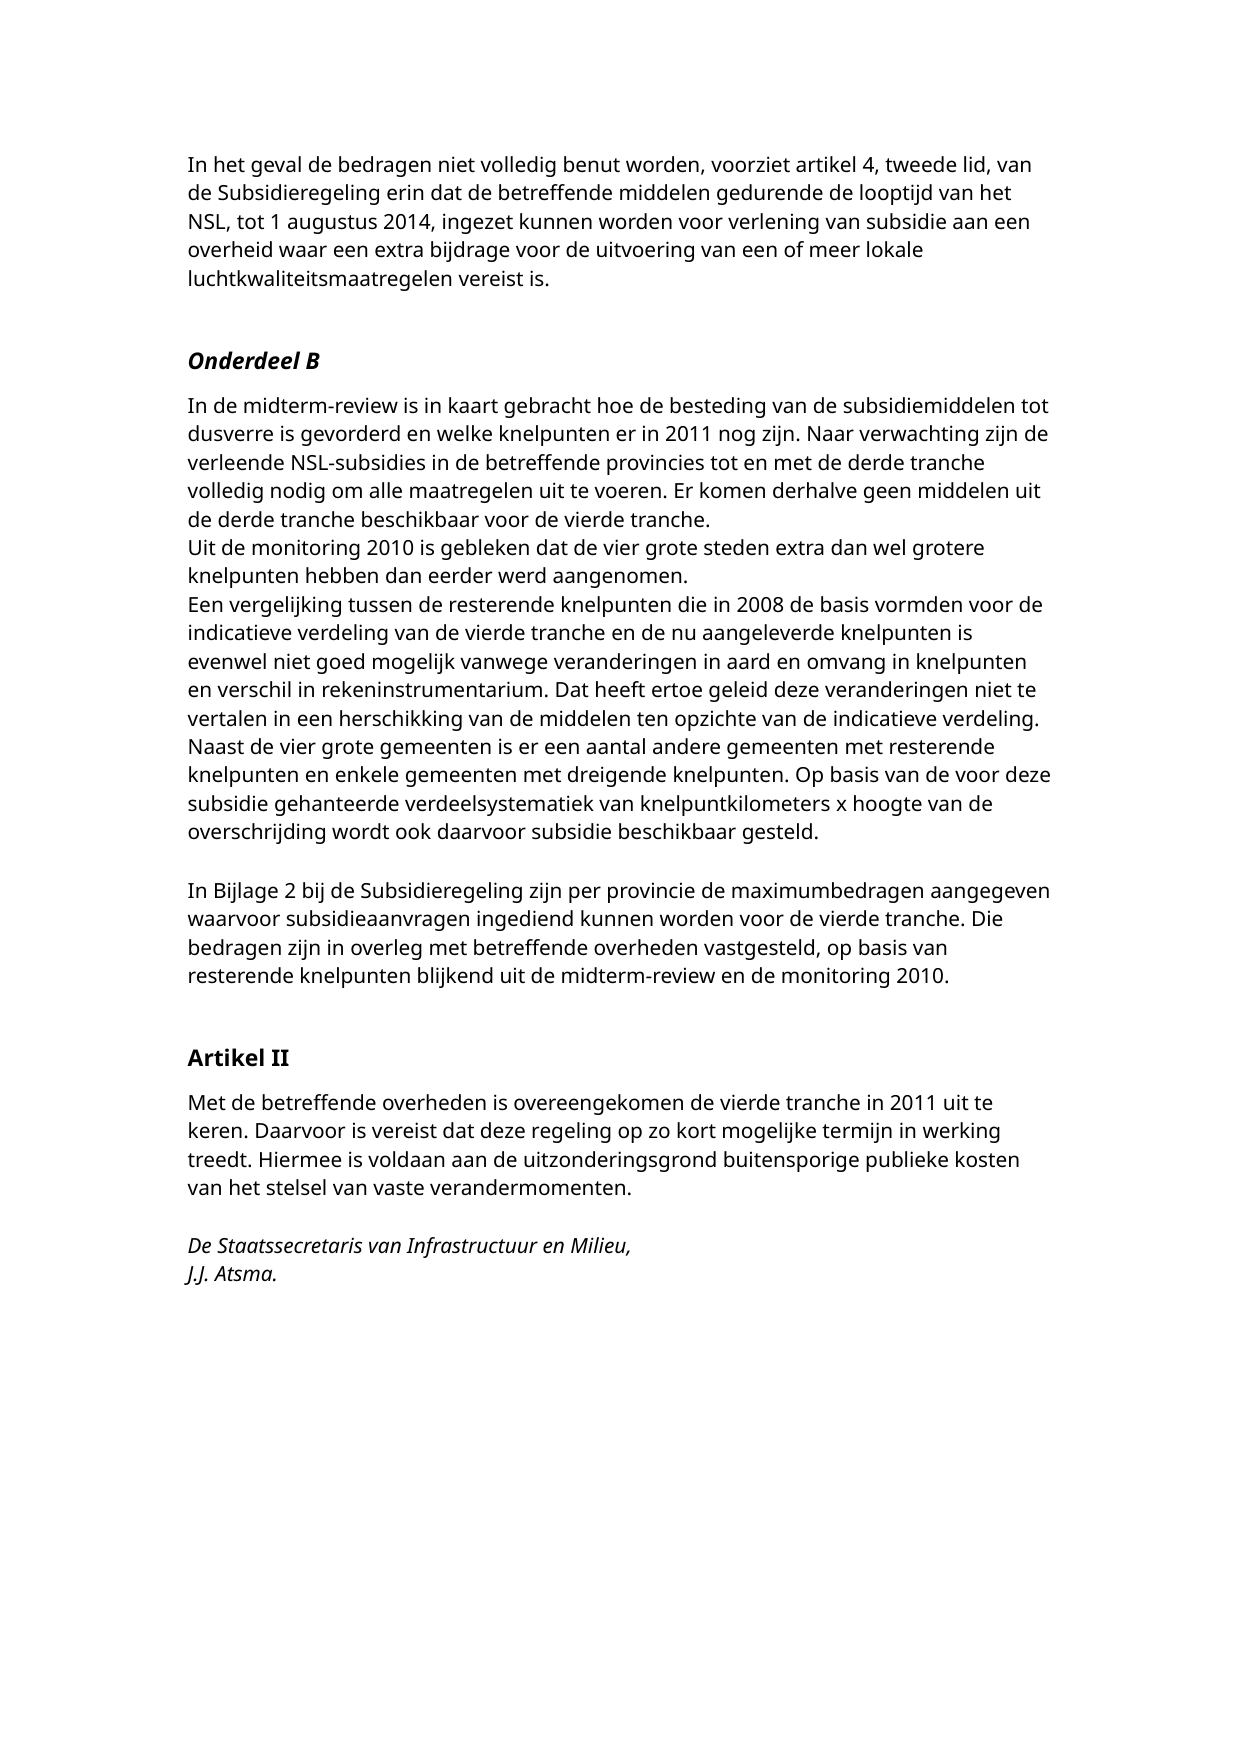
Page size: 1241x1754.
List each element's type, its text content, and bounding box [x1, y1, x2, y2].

text In de midterm-review is in kaart gebracht hoe de besteding van de subsidiemiddelen tot dusverre is gevorderd en welke knelpunten er in 2011 nog zijn. Naar verwachting zijn de verleende NSL-subsidies in de betreffende provincies tot en met de derde tranche volledig nodig om alle maatregelen uit te voeren. Er komen derhalve geen middelen uit de derde tranche beschikbaar voor de vierde tranche. [187, 391, 1053, 533]
text Naast de vier grote gemeenten is er een aantal andere gemeenten met resterende knelpunten en enkele gemeenten met dreigende knelpunten. Op basis van de voor deze subsidie gehanteerde verdeelsystematiek van knelpuntkilometers x hoogte van de overschrijding wordt ook daarvoor subsidie beschikbaar gesteld. [187, 732, 1053, 846]
subtitle Artikel II [187, 1042, 1053, 1073]
text Uit de monitoring 2010 is gebleken dat de vier grote steden extra dan wel grotere knelpunten hebben dan eerder werd aangenomen. [187, 533, 1053, 590]
text De Staatssecretaris van Infrastructuur en Milieu, [187, 1231, 1053, 1259]
text J.J. Atsma. [187, 1259, 1053, 1288]
text Met de betreffende overheden is overeengekomen de vierde tranche in 2011 uit te keren. Daarvoor is vereist dat deze regeling op zo kort mogelijke termijn in werking treedt. Hiermee is voldaan aan de uitzonderingsgrond buitensporige publieke kosten van het stelsel van vaste verandermomenten. [187, 1088, 1053, 1202]
text Een vergelijking tussen de resterende knelpunten die in 2008 de basis vormden voor de indicatieve verdeling van de vierde tranche en de nu aangeleverde knelpunten is evenwel niet goed mogelijk vanwege veranderingen in aard en omvang in knelpunten en verschil in rekeninstrumentarium. Dat heeft ertoe geleid deze veranderingen niet te vertalen in een herschikking van de middelen ten opzichte van de indicatieve verdeling. [187, 590, 1053, 732]
subtitle Onderdeel B [187, 345, 1053, 376]
text In het geval de bedragen niet volledig benut worden, voorziet artikel 4, tweede lid, van de Subsidieregeling erin dat de betreffende middelen gedurende de looptijd van het NSL, tot 1 augustus 2014, ingezet kunnen worden voor verlening van subsidie aan een overheid waar een extra bijdrage voor de uitvoering van een of meer lokale luchtkwaliteitsmaatregelen vereist is. [187, 150, 1053, 292]
text In Bijlage 2 bij de Subsidieregeling zijn per provincie de maximumbedragen aangegeven waarvoor subsidieaanvragen ingediend kunnen worden voor de vierde tranche. Die bedragen zijn in overleg met betreffende overheden vastgesteld, op basis van resterende knelpunten blijkend uit de midterm-review en de monitoring 2010. [187, 876, 1053, 990]
